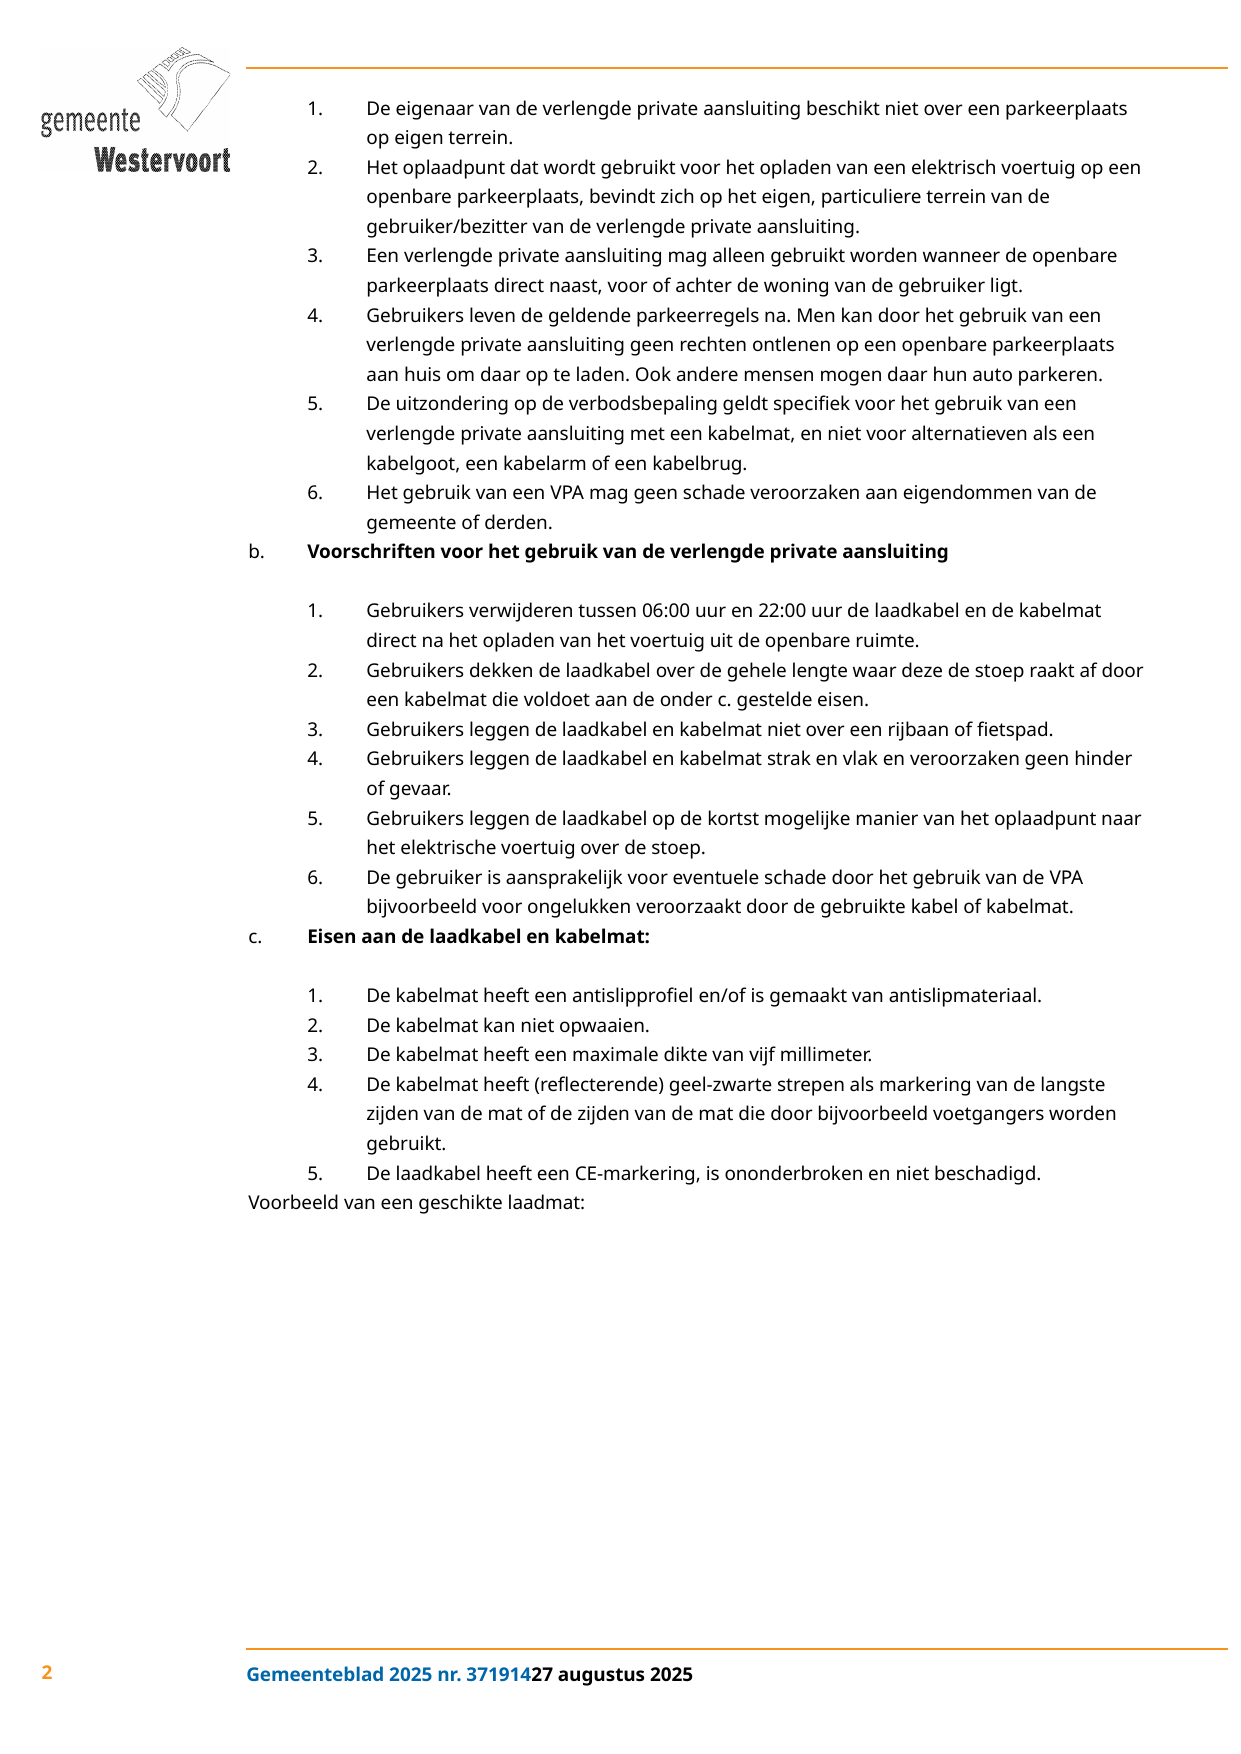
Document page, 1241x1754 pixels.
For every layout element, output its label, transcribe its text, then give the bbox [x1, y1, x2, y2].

list Gebruikers leven de geldende parkeerregels na. Men kan door het gebruik van een verlengde private aansluiting geen rechten ontlenen op een openbare parkeerplaats aan huis om daar op te laden. Ook andere mensen mogen daar hun auto parkeren. [307, 302, 1152, 387]
list De uitzondering op de verbodsbepaling geldt specifiek voor het gebruik van een verlengde private aansluiting met een kabelmat, en niet voor alternatieven als een kabelgoot, een kabelarm of een kabelbrug. [307, 391, 1152, 476]
list Gebruikers verwijderen tussen 06:00 uur en 22:00 uur de laadkabel en de kabelmat direct na het opladen van het voertuig uit de openbare ruimte. [307, 598, 1152, 653]
list Eisen aan de laadkabel en kabelmat: [248, 923, 1152, 949]
list Gebruikers dekken de laadkabel over de gehele lengte waar deze de stoep raakt af door een kabelmat die voldoet aan de onder c. gestelde eisen. [307, 657, 1152, 712]
list De kabelmat heeft een antislipprofiel en/of is gemaakt van antislipmateriaal. [307, 982, 1152, 1008]
list De laadkabel heeft een CE-markering, is ononderbroken en niet beschadigd. [307, 1160, 1152, 1186]
list Gebruikers leggen de laadkabel en kabelmat strak en vlak en veroorzaken geen hinder of gevaar. [307, 746, 1152, 801]
list De eigenaar van de verlengde private aansluiting beschikt niet over een parkeerplaats op eigen terrein. [307, 95, 1152, 150]
list De kabelmat heeft een maximale dikte van vijf millimeter. [307, 1041, 1152, 1067]
text Voorbeeld van een geschikte laadmat: [248, 1189, 1152, 1215]
list De kabelmat heeft (reflecterende) geel-zwarte strepen als markering van de langste zijden van de mat of de zijden van de mat die door bijvoorbeeld voetgangers worden gebruikt. [307, 1071, 1152, 1156]
picture [41, 47, 231, 172]
list Gebruikers leggen de laadkabel en kabelmat niet over een rijbaan of fietspad. [307, 716, 1152, 742]
list Gebruikers leggen de laadkabel op de kortst mogelijke manier van het oplaadpunt naar het elektrische voertuig over de stoep. [307, 805, 1152, 860]
list De kabelmat kan niet opwaaien. [307, 1012, 1152, 1038]
list Het oplaadpunt dat wordt gebruikt voor het opladen van een elektrisch voertuig op een openbare parkeerplaats, bevindt zich op het eigen, particuliere terrein van de gebruiker/bezitter van de verlengde private aansluiting. [307, 154, 1152, 239]
list Voorschriften voor het gebruik van de verlengde private aansluiting [248, 538, 1152, 564]
list De gebruiker is aansprakelijk voor eventuele schade door het gebruik van de VPA bijvoorbeeld voor ongelukken veroorzaakt door de gebruikte kabel of kabelmat. [307, 864, 1152, 919]
list Een verlengde private aansluiting mag alleen gebruikt worden wanneer de openbare parkeerplaats direct naast, voor of achter de woning van de gebruiker ligt. [307, 243, 1152, 298]
list Het gebruik van een VPA mag geen schade veroorzaken aan eigendommen van de gemeente of derden. [307, 479, 1152, 535]
